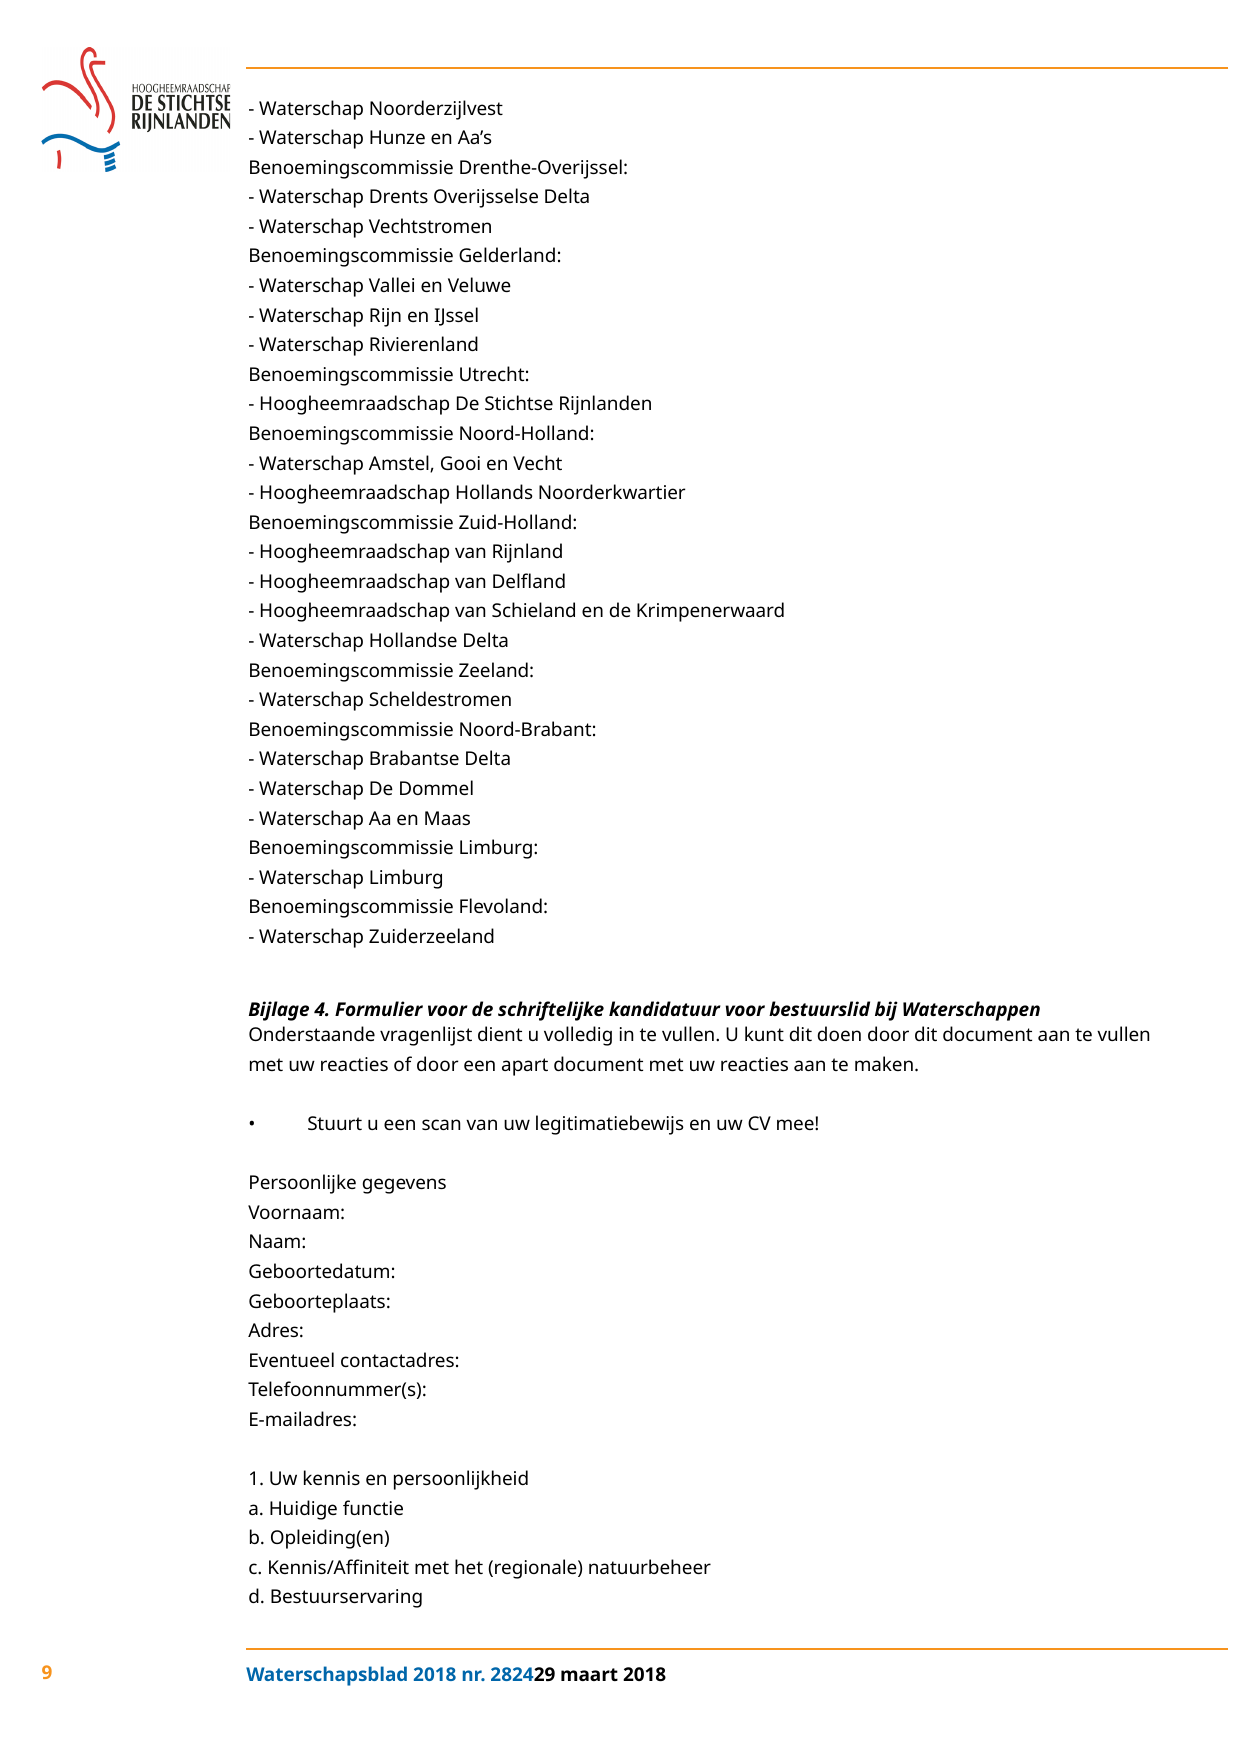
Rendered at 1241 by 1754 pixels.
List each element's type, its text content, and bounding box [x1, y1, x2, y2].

text - Waterschap Noorderzijlvest [248, 95, 1152, 121]
text c. Kennis/Affiniteit met het (regionale) natuurbeheer [248, 1554, 1152, 1580]
text - Waterschap Aa en Maas [248, 805, 1152, 831]
text d. Bestuurservaring [248, 1584, 1152, 1609]
text Benoemingscommissie Drenthe-Overijssel: [248, 154, 1152, 180]
text Bijlage 4. Formulier voor de schriftelijke kandidatuur voor bestuurslid bij Waterschappen [248, 996, 1152, 1022]
text - Waterschap Amstel, Gooi en Vecht [248, 450, 1152, 476]
text Benoemingscommissie Gelderland: [248, 243, 1152, 268]
text Benoemingscommissie Zuid-Holland: [248, 509, 1152, 535]
text - Hoogheemraadschap van Schieland en de Krimpenerwaard [248, 598, 1152, 623]
text - Waterschap Zuiderzeeland [248, 923, 1152, 949]
text Geboorteplaats: [248, 1288, 1152, 1313]
text Adres: [248, 1317, 1152, 1343]
text - Waterschap Rivierenland [248, 331, 1152, 357]
text - Waterschap De Dommel [248, 775, 1152, 801]
text b. Opleiding(en) [248, 1524, 1152, 1550]
text - Hoogheemraadschap Hollands Noorderkwartier [248, 479, 1152, 505]
text - Waterschap Drents Overijsselse Delta [248, 183, 1152, 209]
text Eventueel contactadres: [248, 1347, 1152, 1373]
text Benoemingscommissie Limburg: [248, 834, 1152, 860]
text - Waterschap Rijn en IJssel [248, 302, 1152, 328]
text Benoemingscommissie Utrecht: [248, 361, 1152, 387]
text - Waterschap Brabantse Delta [248, 746, 1152, 771]
text Benoemingscommissie Flevoland: [248, 893, 1152, 919]
text E-mailadres: [248, 1406, 1152, 1432]
text - Waterschap Hollandse Delta [248, 627, 1152, 653]
text Naam: [248, 1229, 1152, 1254]
text - Hoogheemraadschap van Rijnland [248, 538, 1152, 564]
text a. Huidige functie [248, 1495, 1152, 1521]
text Voornaam: [248, 1199, 1152, 1225]
text - Waterschap Scheldestromen [248, 686, 1152, 712]
text - Waterschap Vechtstromen [248, 213, 1152, 239]
text Telefoonnummer(s): [248, 1377, 1152, 1402]
text Benoemingscommissie Noord-Holland: [248, 420, 1152, 446]
text - Hoogheemraadschap De Stichtse Rijnlanden [248, 391, 1152, 416]
text Benoemingscommissie Noord-Brabant: [248, 716, 1152, 742]
picture [41, 47, 231, 172]
text Benoemingscommissie Zeeland: [248, 657, 1152, 683]
list Stuurt u een scan van uw legitimatiebewijs en uw CV mee! [248, 1110, 1152, 1136]
text Onderstaande vragenlijst dient u volledig in te vullen. U kunt dit doen door dit document aan te vullen met uw reacties of door een apart document met uw reacties aan te maken. [248, 1022, 1152, 1077]
text - Waterschap Vallei en Veluwe [248, 272, 1152, 298]
text Geboortedatum: [248, 1258, 1152, 1284]
text - Waterschap Hunze en Aa’s [248, 124, 1152, 150]
text - Hoogheemraadschap van Delfland [248, 568, 1152, 594]
text 1. Uw kennis en persoonlijkheid [248, 1465, 1152, 1491]
text - Waterschap Limburg [248, 864, 1152, 890]
text Persoonlijke gegevens [248, 1169, 1152, 1195]
